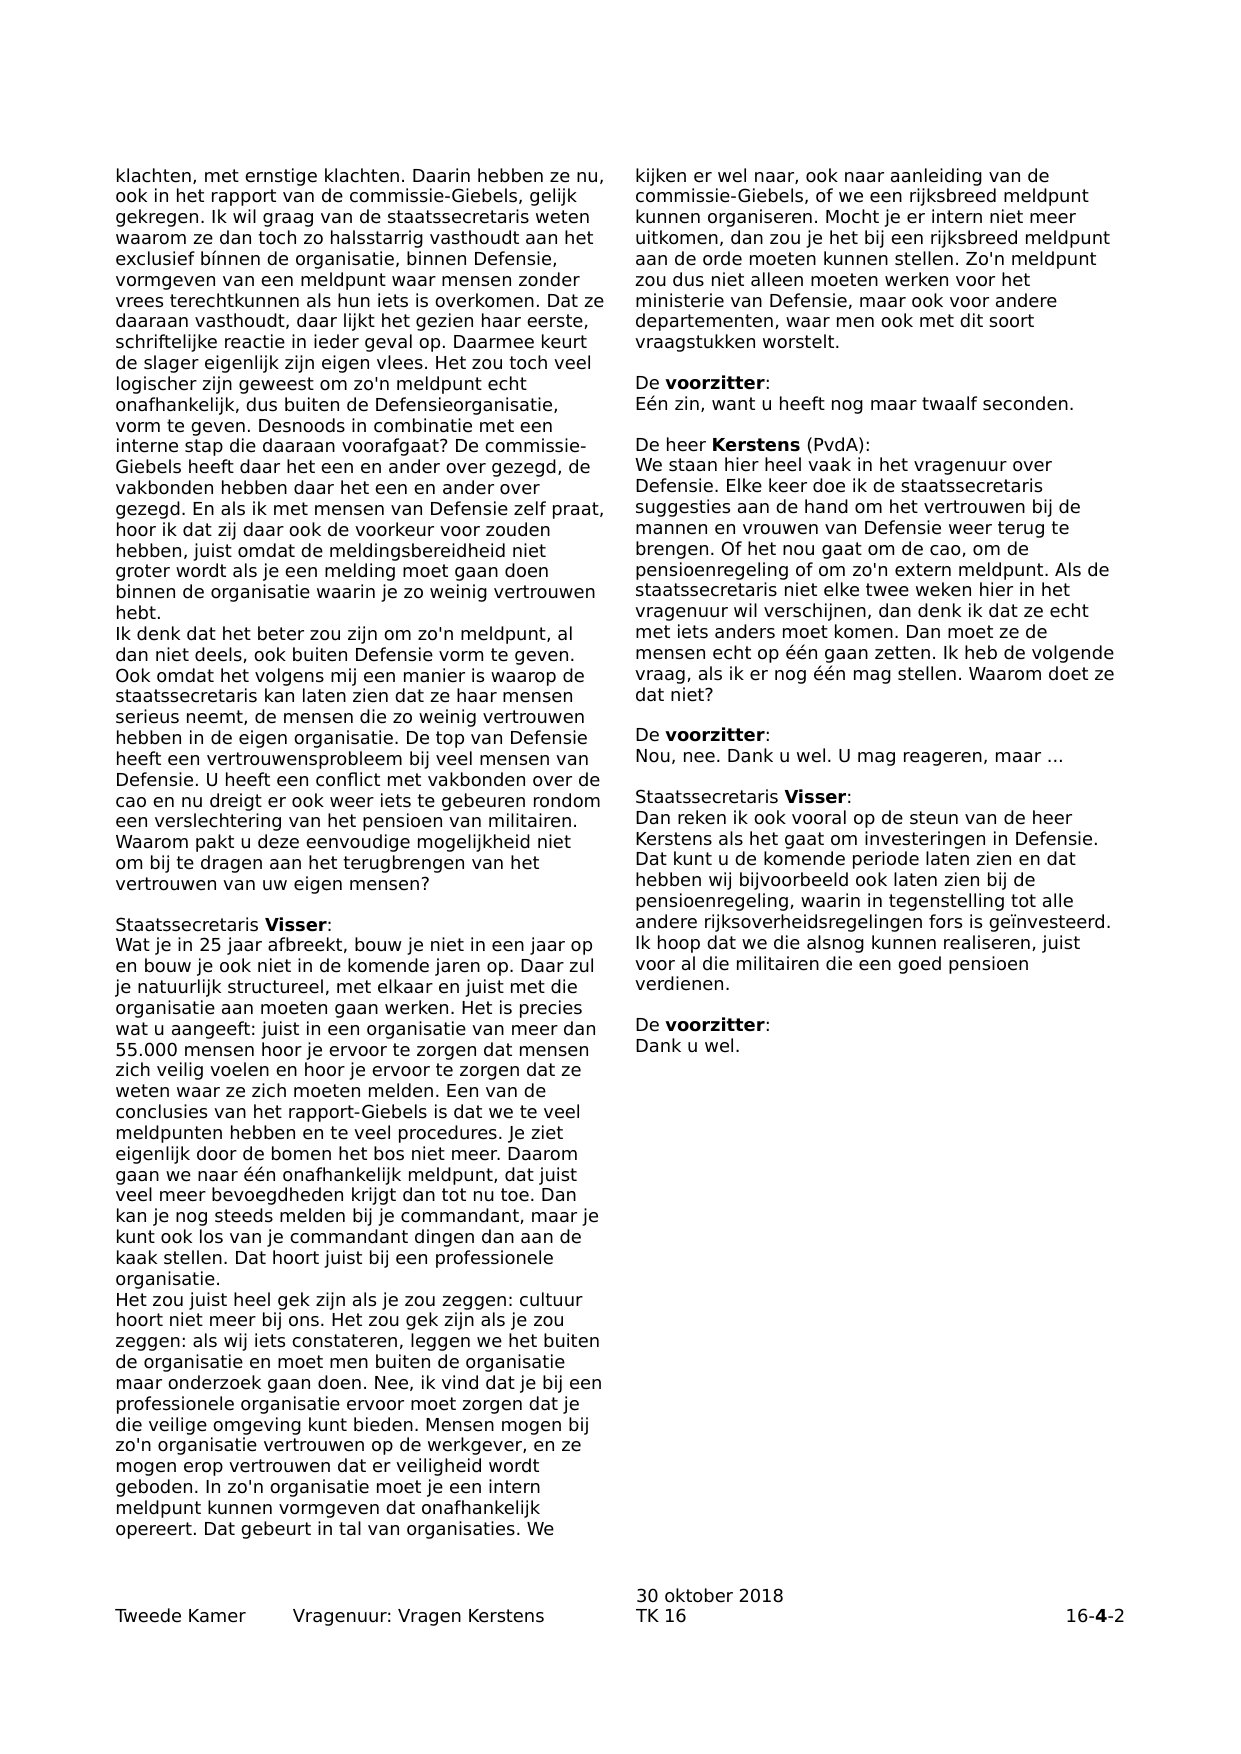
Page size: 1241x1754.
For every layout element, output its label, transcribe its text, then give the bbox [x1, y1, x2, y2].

text Wat je in 25 jaar afbreekt, bouw je niet in een jaar op en bouw je ook niet in de komende jaren op. Daar zul je natuurlijk structureel, met elkaar en juist met die organisatie aan moeten gaan werken. Het is precies wat u aangeeft: juist in een organisatie van meer dan 55.000 mensen hoor je ervoor te zorgen dat mensen zich veilig voelen en hoor je ervoor te zorgen dat ze weten waar ze zich moeten melden. Een van de conclusies van het rapport-Giebels is dat we te veel meldpunten hebben en te veel procedures. Je ziet eigenlijk door de bomen het bos niet meer. Daarom gaan we naar één onafhankelijk meldpunt, dat juist veel meer bevoegdheden krijgt dan tot nu toe. Dan kan je nog steeds melden bij je commandant, maar je kunt ook los van je commandant dingen dan aan de kaak stellen. Dat hoort juist bij een professionele organisatie. [115, 935, 605, 1289]
text We staan hier heel vaak in het vragenuur over Defensie. Elke keer doe ik de staatssecretaris suggesties aan de hand om het vertrouwen bij de mannen en vrouwen van Defensie weer terug te brengen. Of het nou gaat om de cao, om de pensioenregeling of om zo'n extern meldpunt. Als de staatssecretaris niet elke twee weken hier in het vragenuur wil verschijnen, dan denk ik dat ze echt met iets anders moet komen. Dan moet ze de mensen echt op één gaan zetten. Ik heb de volgende vraag, als ik er nog één mag stellen. Waarom doet ze dat niet? [635, 455, 1125, 705]
text Het zou juist heel gek zijn als je zou zeggen: cultuur hoort niet meer bij ons. Het zou gek zijn als je zou zeggen: als wij iets constateren, leggen we het buiten de organisatie en moet men buiten de organisatie maar onderzoek gaan doen. Nee, ik vind dat je bij een professionele organisatie ervoor moet zorgen dat je die veilige omgeving kunt bieden. Mensen mogen bij zo'n organisatie vertrouwen op de werkgever, en ze mogen erop vertrouwen dat er veiligheid wordt geboden. In zo'n organisatie moet je een intern meldpunt kunnen vormgeven dat onafhankelijk opereert. Dat gebeurt in tal van organisaties. We [115, 1289, 605, 1539]
text Eén zin, want u heeft nog maar twaalf seconden. [635, 393, 1125, 414]
text De voorzitter: [635, 1015, 1125, 1036]
text Staatssecretaris Visser: [115, 914, 605, 935]
text Ik denk dat het beter zou zijn om zo'n meldpunt, al dan niet deels, ook buiten Defensie vorm te geven. Ook omdat het volgens mij een manier is waarop de staatssecretaris kan laten zien dat ze haar mensen serieus neemt, de mensen die zo weinig vertrouwen hebben in de eigen organisatie. De top van Defensie heeft een vertrouwensprobleem bij veel mensen van Defensie. U heeft een conflict met vakbonden over de cao en nu dreigt er ook weer iets te gebeuren rondom een verslechtering van het pensioen van militairen. Waarom pakt u deze eenvoudige mogelijkheid niet om bij te dragen aan het terugbrengen van het vertrouwen van uw eigen mensen? [115, 624, 605, 894]
text De voorzitter: [635, 725, 1125, 746]
text klachten, met ernstige klachten. Daarin hebben ze nu, ook in het rapport van de commissie-Giebels, gelijk gekregen. Ik wil graag van de staatssecretaris weten waarom ze dan toch zo halsstarrig vasthoudt aan het exclusief bínnen de organisatie, binnen Defensie, vormgeven van een meldpunt waar mensen zonder vrees terechtkunnen als hun iets is overkomen. Dat ze daaraan vasthoudt, daar lijkt het gezien haar eerste, schriftelijke reactie in ieder geval op. Daarmee keurt de slager eigenlijk zijn eigen vlees. Het zou toch veel logischer zijn geweest om zo'n meldpunt echt onafhankelijk, dus buiten de Defensieorganisatie, vorm te geven. Desnoods in combinatie met een interne stap die daaraan voorafgaat? De commissie-Giebels heeft daar het een en ander over gezegd, de vakbonden hebben daar het een en ander over gezegd. En als ik met mensen van Defensie zelf praat, hoor ik dat zij daar ook de voorkeur voor zouden hebben, juist omdat de meldingsbereidheid niet groter wordt als je een melding moet gaan doen binnen de organisatie waarin je zo weinig vertrouwen hebt. [115, 165, 605, 624]
text De heer Kerstens (PvdA): [635, 434, 1125, 455]
text De voorzitter: [635, 373, 1125, 393]
text Staatssecretaris Visser: [635, 787, 1125, 807]
text Dank u wel. [635, 1036, 1125, 1056]
text Dan reken ik ook vooral op de steun van de heer Kerstens als het gaat om investeringen in Defensie. Dat kunt u de komende periode laten zien en dat hebben wij bijvoorbeeld ook laten zien bij de pensioenregeling, waarin in tegenstelling tot alle andere rijksoverheidsregelingen fors is geïnvesteerd. Ik hoop dat we die alsnog kunnen realiseren, juist voor al die militairen die een goed pensioen verdienen. [635, 807, 1125, 995]
text Nou, nee. Dank u wel. U mag reageren, maar ... [635, 746, 1125, 767]
text kijken er wel naar, ook naar aanleiding van de commissie-Giebels, of we een rijksbreed meldpunt kunnen organiseren. Mocht je er intern niet meer uitkomen, dan zou je het bij een rijksbreed meldpunt aan de orde moeten kunnen stellen. Zo'n meldpunt zou dus niet alleen moeten werken voor het ministerie van Defensie, maar ook voor andere departementen, waar men ook met dit soort vraagstukken worstelt. [635, 165, 1125, 353]
